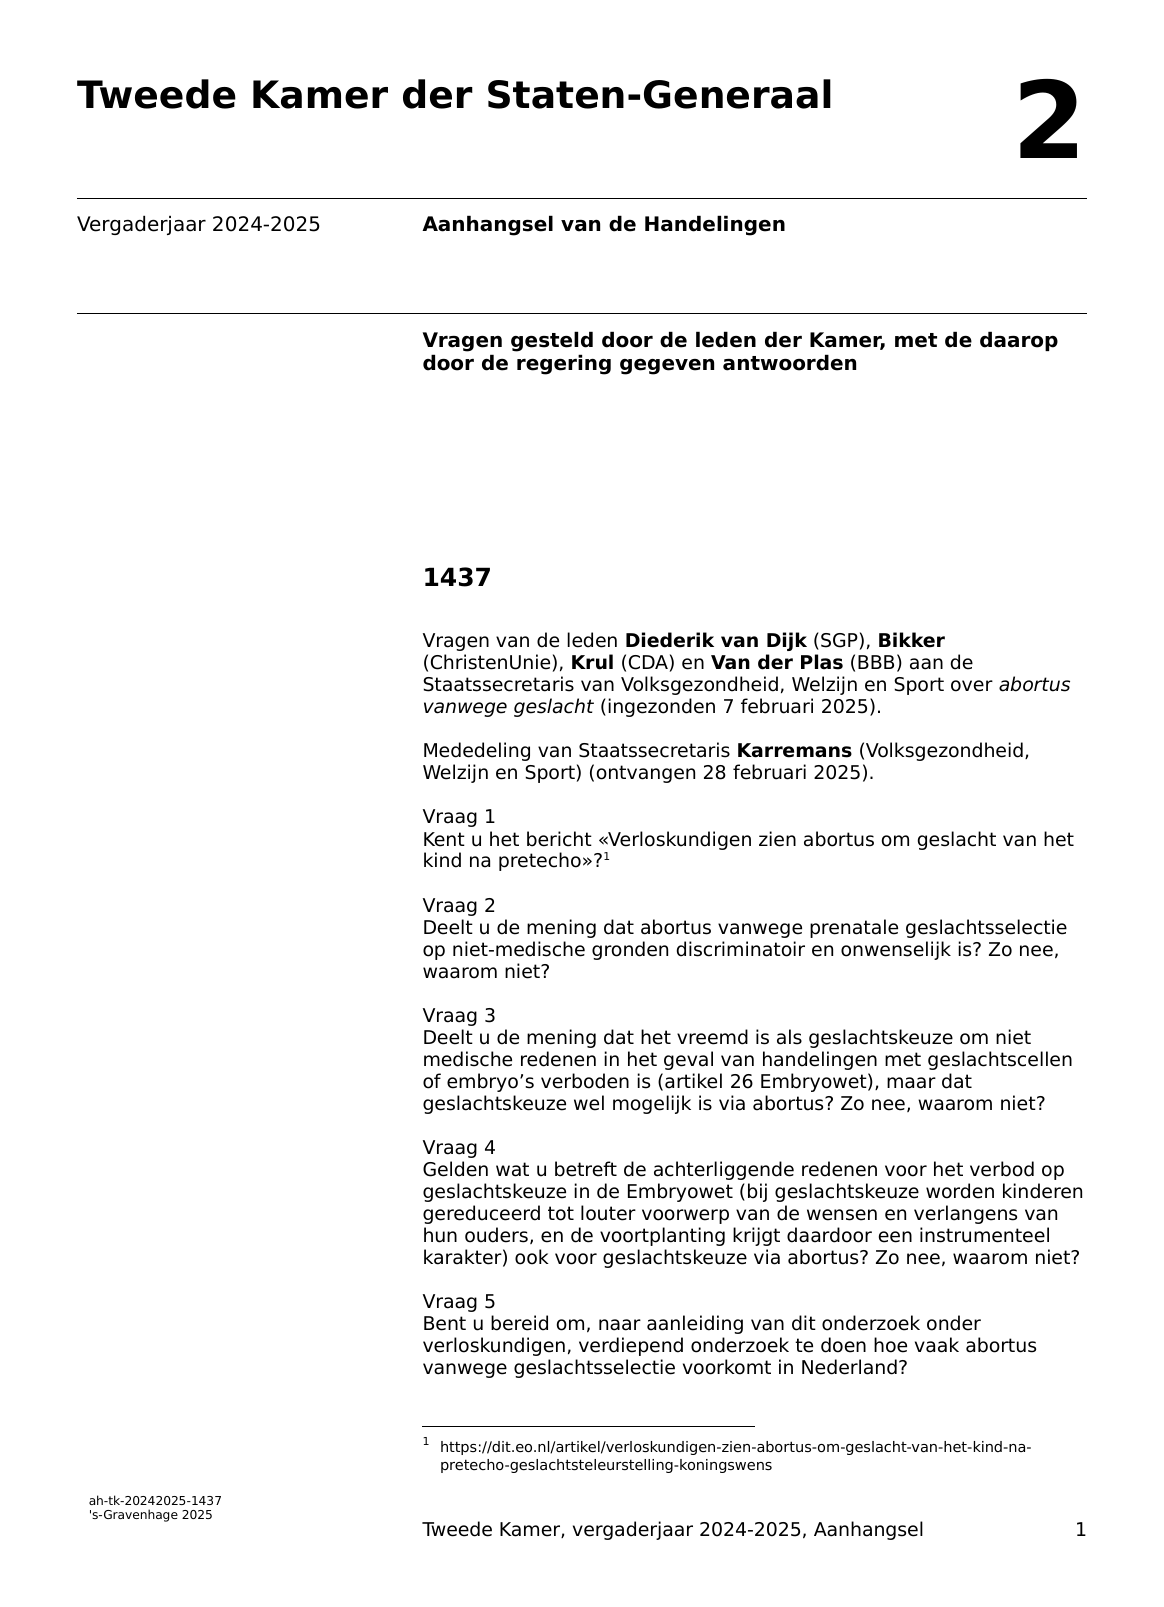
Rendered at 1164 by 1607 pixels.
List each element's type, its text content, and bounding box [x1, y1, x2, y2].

text Bent u bereid om, naar aanleiding van dit onderzoek onder verloskundigen, verdiepend onderzoek te doen hoe vaak abortus vanwege geslachtsselectie voorkomt in Nederland? [422, 1313, 1087, 1379]
table_cell Aanhangsel van de Handelingen [422, 199, 1087, 313]
text Deelt u de mening dat het vreemd is als geslachtskeuze om niet medische redenen in het geval van handelingen met geslachtscellen of embryo’s verboden is (artikel 26 Embryowet), maar dat geslachtskeuze wel mogelijk is via abortus? Zo nee, waarom niet? [422, 1027, 1087, 1114]
text 's-Gravenhage 2025 [88, 1508, 323, 1522]
table_cell [77, 314, 422, 375]
text 1437 [422, 563, 1087, 592]
table_cell Vragen gesteld door de leden der Kamer, met de daarop door de regering gegeven antwoorden [422, 314, 1087, 375]
text Vraag 1 [422, 806, 1087, 828]
text Vraag 3 [422, 1005, 1087, 1027]
text Kent u het bericht «Verloskundigen zien abortus om geslacht van het kind na pretecho»? [422, 828, 1087, 872]
text Vraag 5 [422, 1291, 1087, 1313]
text Vraag 2 [422, 894, 1087, 917]
text Vragen van de leden Diederik van Dijk (SGP), Bikker (ChristenUnie), Krul (CDA) en Van der Plas (BBB) aan de Staatssecretaris van Volksgezondheid, Welzijn en Sport over abortus vanwege geslacht (ingezonden 7 februari 2025). [422, 630, 1087, 718]
text ah-tk-20242025-1437 [88, 1494, 323, 1508]
table_header Tweede Kamer der Staten-Generaal [77, 59, 886, 198]
text Deelt u de mening dat abortus vanwege prenatale geslachtsselectie op niet-medische gronden discriminatoir en onwenselijk is? Zo nee, waarom niet? [422, 917, 1087, 982]
text Vraag 4 [422, 1137, 1087, 1159]
text https://dit.eo.nl/artikel/verloskundigen-zien-abortus-om-geslacht-van-het-kind-na-pretecho-geslachtsteleurstelling-koningswens [422, 1435, 1087, 1474]
text Mededeling van Staatssecretaris Karremans (Volksgezondheid, Welzijn en Sport) (ontvangen 28 februari 2025). [422, 740, 1087, 784]
table_cell Vergaderjaar 2024-2025 [77, 199, 422, 313]
table_header 2 [886, 59, 1087, 198]
text Gelden wat u betreft de achterliggende redenen voor het verbod op geslachtskeuze in de Embryowet (bij geslachtskeuze worden kinderen gereduceerd tot louter voorwerp van de wensen en verlangens van hun ouders, en de voortplanting krijgt daardoor een instrumenteel karakter) ook voor geslachtskeuze via abortus? Zo nee, waarom niet? [422, 1159, 1087, 1269]
